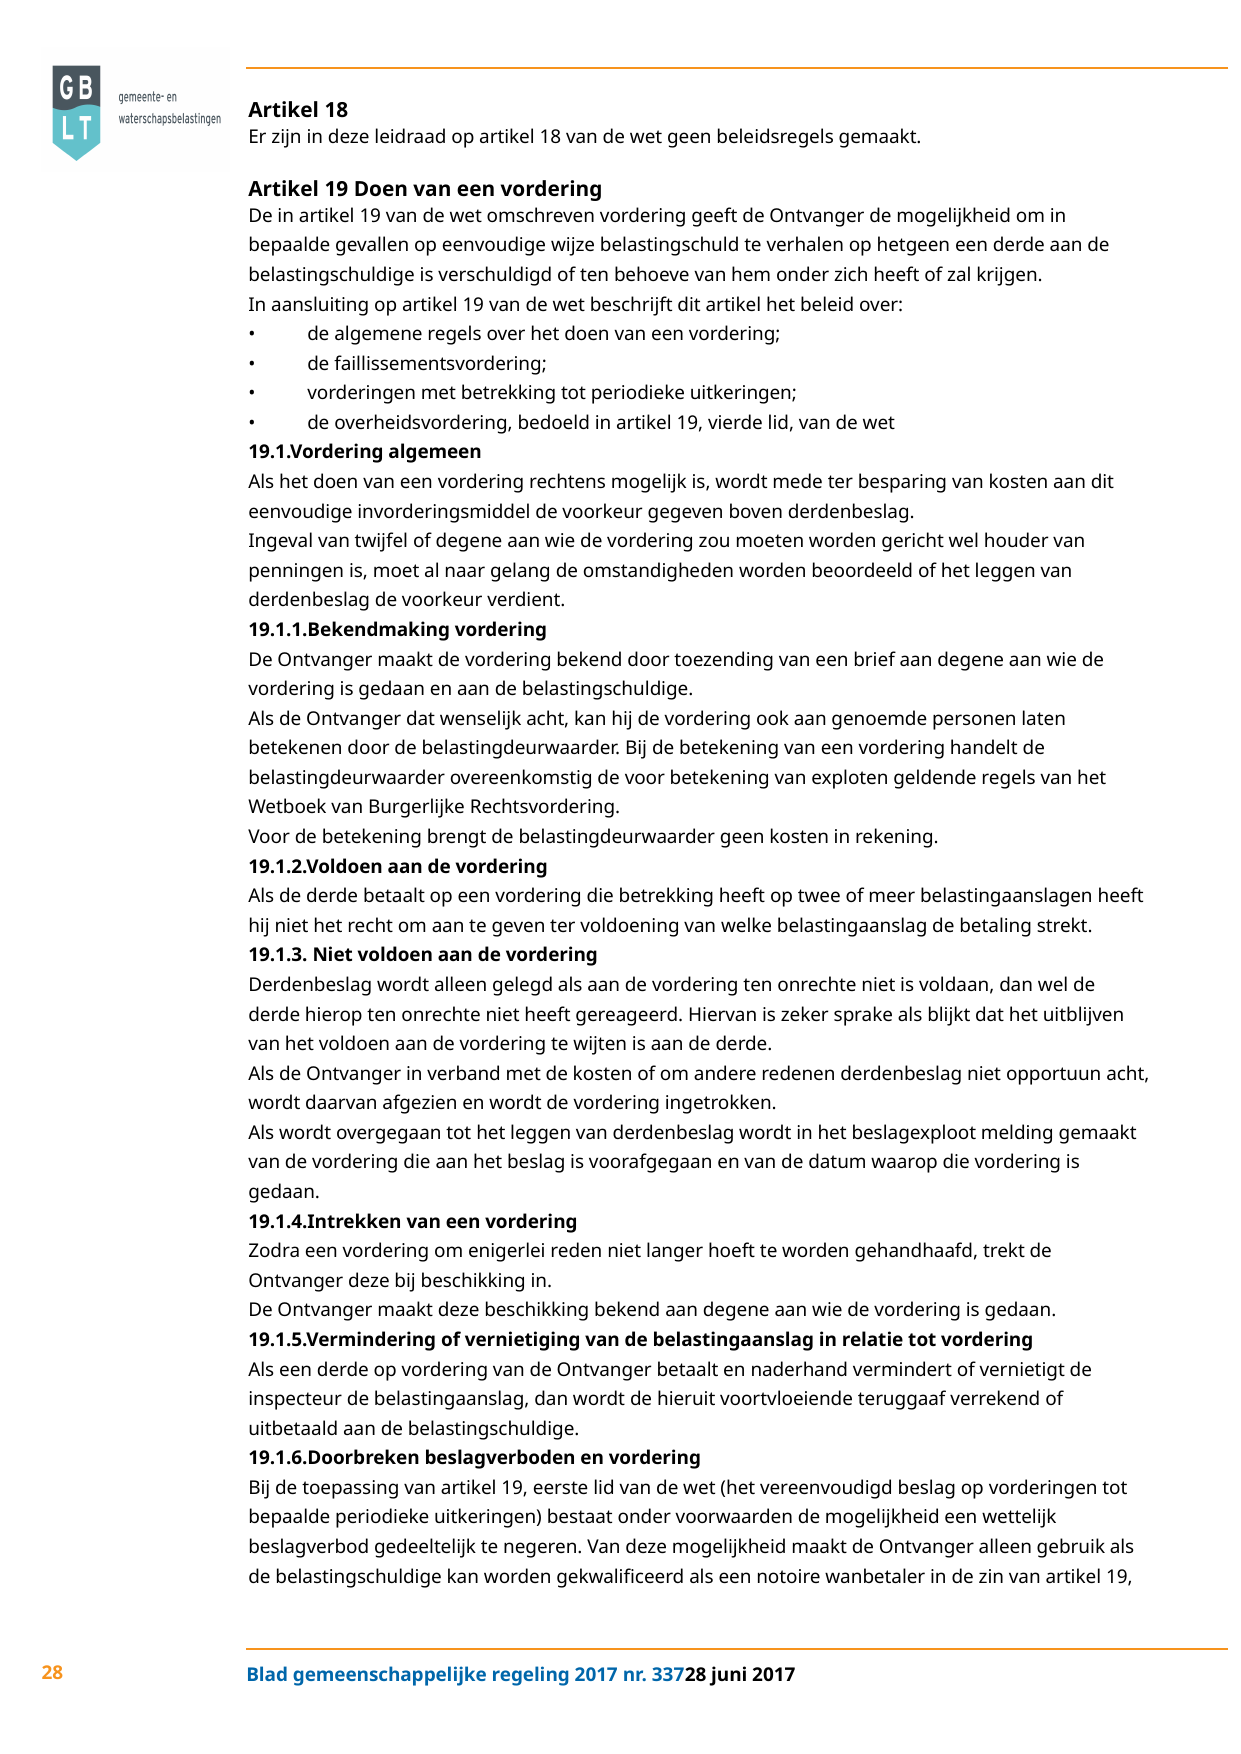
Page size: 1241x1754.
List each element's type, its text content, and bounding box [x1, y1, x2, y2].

text Bij de toepassing van artikel 19, eerste lid van de wet (het vereenvoudigd beslag op vorderingen tot bepaalde periodieke uitkeringen) bestaat onder voorwaarden de mogelijkheid een wettelijk beslagverbod gedeeltelijk te negeren. Van deze mogelijkheid maakt de Ontvanger alleen gebruik als de belastingschuldige kan worden gekwalificeerd als een notoire wanbetaler in de zin van artikel 19, [248, 1474, 1152, 1589]
text Er zijn in deze leidraad op artikel 18 van de wet geen beleidsregels gemaakt. [248, 123, 1152, 149]
text 19.1.Vordering algemeen [248, 439, 1152, 464]
text Derdenbeslag wordt alleen gelegd als aan de vordering ten onrechte niet is voldaan, dan wel de derde hierop ten onrechte niet heeft gereageerd. Hiervan is zeker sprake als blijkt dat het uitblijven van het voldoen aan de vordering te wijten is aan de derde. [248, 971, 1152, 1056]
list de overheidsvordering, bedoeld in artikel 19, vierde lid, van de wet [248, 409, 1152, 435]
text Zodra een vordering om enigerlei reden niet langer hoeft te worden gehandhaafd, trekt de Ontvanger deze bij beschikking in. [248, 1237, 1152, 1293]
text 19.1.5.Vermindering of vernietiging van de belastingaanslag in relatie tot vordering [248, 1326, 1152, 1352]
text Ingeval van twijfel of degene aan wie de vordering zou moeten worden gericht wel houder van penningen is, moet al naar gelang de omstandigheden worden beoordeeld of het leggen van derdenbeslag de voorkeur verdient. [248, 527, 1152, 612]
text Als de Ontvanger in verband met de kosten of om andere redenen derdenbeslag niet opportuun acht, wordt daarvan afgezien en wordt de vordering ingetrokken. [248, 1060, 1152, 1115]
list vorderingen met betrekking tot periodieke uitkeringen; [248, 379, 1152, 405]
text De Ontvanger maakt deze beschikking bekend aan degene aan wie de vordering is gedaan. [248, 1297, 1152, 1322]
text Als de Ontvanger dat wenselijk acht, kan hij de vordering ook aan genoemde personen laten betekenen door de belastingdeurwaarder. Bij de betekening van een vordering handelt de belastingdeurwaarder overeenkomstig de voor betekening van exploten geldende regels van het Wetboek van Burgerlijke Rechtsvordering. [248, 705, 1152, 819]
text Als de derde betaalt op een vordering die betrekking heeft op twee of meer belastingaanslagen heeft hij niet het recht om aan te geven ter voldoening van welke belastingaanslag de betaling strekt. [248, 882, 1152, 938]
list de algemene regels over het doen van een vordering; [248, 320, 1152, 346]
text De in artikel 19 van de wet omschreven vordering geeft de Ontvanger de mogelijkheid om in bepaalde gevallen op eenvoudige wijze belastingschuld te verhalen op hetgeen een derde aan de belastingschuldige is verschuldigd of ten behoeve van hem onder zich heeft of zal krijgen. [248, 202, 1152, 287]
text In aansluiting op artikel 19 van de wet beschrijft dit artikel het beleid over: [248, 291, 1152, 317]
text Als een derde op vordering van de Ontvanger betaalt en naderhand vermindert of vernietigt de inspecteur de belastingaanslag, dan wordt de hieruit voortvloeiende teruggaaf verrekend of uitbetaald aan de belastingschuldige. [248, 1356, 1152, 1441]
text De Ontvanger maakt de vordering bekend door toezending van een brief aan degene aan wie de vordering is gedaan en aan de belastingschuldige. [248, 646, 1152, 701]
text Artikel 18 [248, 95, 1152, 123]
picture [41, 47, 231, 172]
text 19.1.2.Voldoen aan de vordering [248, 853, 1152, 879]
text Als wordt overgegaan tot het leggen van derdenbeslag wordt in het beslagexploot melding gemaakt van de vordering die aan het beslag is voorafgegaan en van de datum waarop die vordering is gedaan. [248, 1119, 1152, 1204]
text Voor de betekening brengt de belastingdeurwaarder geen kosten in rekening. [248, 823, 1152, 849]
text 19.1.6.Doorbreken beslagverboden en vordering [248, 1444, 1152, 1470]
list de faillissementsvordering; [248, 350, 1152, 376]
text 19.1.4.Intrekken van een vordering [248, 1208, 1152, 1234]
text 19.1.3. Niet voldoen aan de vordering [248, 942, 1152, 967]
text 19.1.1.Bekendmaking vordering [248, 616, 1152, 642]
text Artikel 19 Doen van een vordering [248, 174, 1152, 202]
text Als het doen van een vordering rechtens mogelijk is, wordt mede ter besparing van kosten aan dit eenvoudige invorderingsmiddel de voorkeur gegeven boven derdenbeslag. [248, 468, 1152, 524]
